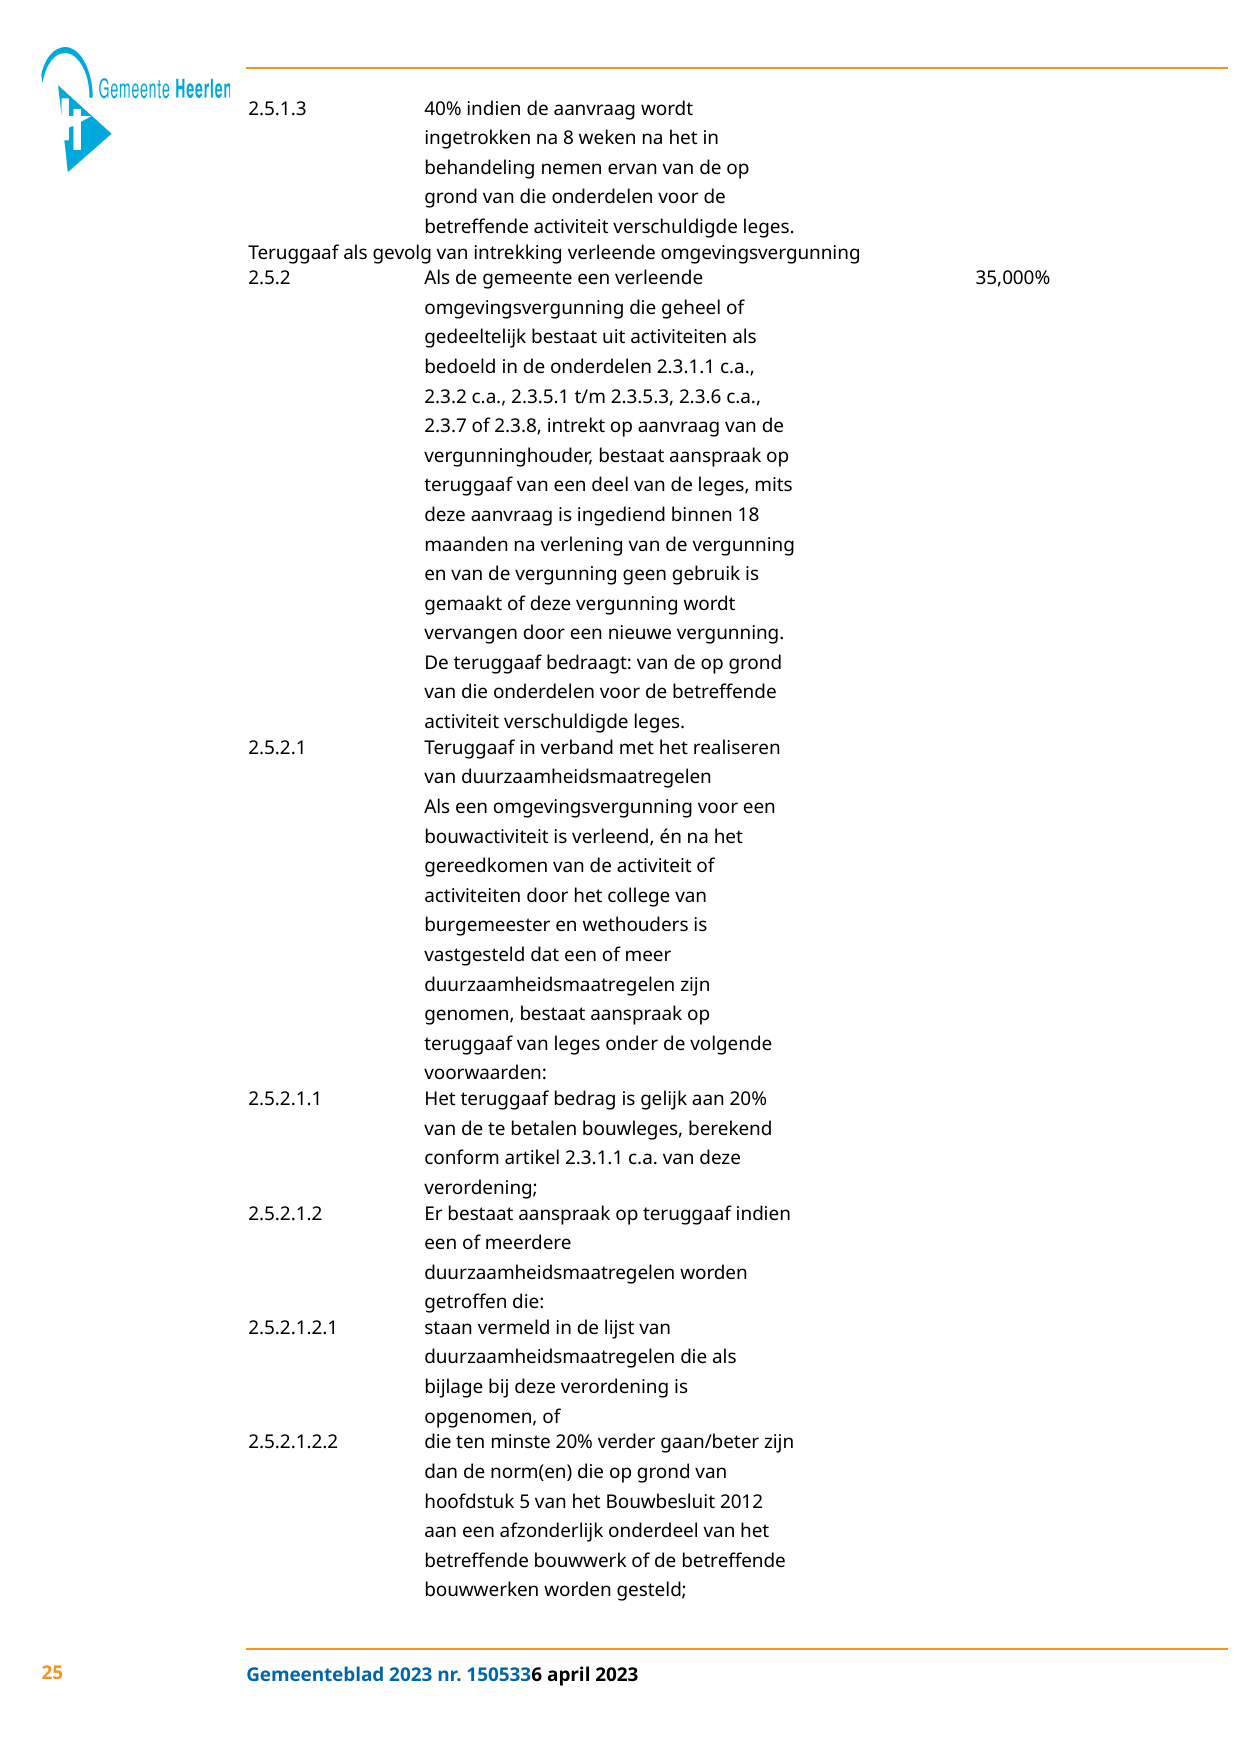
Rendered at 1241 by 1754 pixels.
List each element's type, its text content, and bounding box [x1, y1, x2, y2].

table_cell 35,000% [975, 265, 1152, 734]
table_cell [799, 1200, 975, 1314]
table_cell staan vermeld in de lijst van duurzaamheidsmaatregelen die als bijlage bij deze verordening is opgenomen, of [424, 1314, 799, 1429]
table_cell Als de gemeente een verleende omgevingsvergunning die geheel of gedeeltelijk bestaat uit activiteiten als bedoeld in de onderdelen 2.3.1.1 c.a., 2.3.2 c.a., 2.3.5.1 t/m 2.3.5.3, 2.3.6 c.a., 2.3.7 of 2.3.8, intrekt op aanvraag van de vergunninghouder, bestaat aanspraak op teruggaaf van een deel van de leges, mits deze aanvraag is ingediend binnen 18 maanden na verlening van de vergunning en van de vergunning geen gebruik is gemaakt of deze vergunning wordt vervangen door een nieuwe vergunning. De teruggaaf bedraagt: van de op grond van die onderdelen voor de betreffende activiteit verschuldigde leges. [424, 265, 799, 734]
table_cell 2.5.1.3 [248, 95, 424, 239]
table_cell [799, 1314, 975, 1429]
picture [41, 47, 231, 172]
table_cell [799, 265, 975, 734]
table_cell die ten minste 20% verder gaan/beter zijn dan de norm(en) die op grond van hoofdstuk 5 van het Bouwbesluit 2012 aan een afzonderlijk onderdeel van het betreffende bouwwerk of de betreffende bouwwerken worden gesteld; [424, 1429, 799, 1602]
table_cell Teruggaaf als gevolg van intrekking verleende omgevingsvergunning [248, 239, 975, 264]
table_cell 2.5.2.1.2.2 [248, 1429, 424, 1602]
table_cell 2.5.2.1.1 [248, 1085, 424, 1200]
table_cell 2.5.2 [248, 265, 424, 734]
table_cell [799, 1429, 975, 1602]
table_cell [799, 95, 975, 239]
table_cell Er bestaat aanspraak op teruggaaf indien een of meerdere duurzaamheidsmaatregelen worden getroffen die: [424, 1200, 799, 1314]
table_cell Teruggaaf in verband met het realiseren van duurzaamheidsmaatregelen Als een omgevingsvergunning voor een bouwactiviteit is verleend, én na het gereedkomen van de activiteit of activiteiten door het college van burgemeester en wethouders is vastgesteld dat een of meer duurzaamheidsmaatregelen zijn genomen, bestaat aanspraak op teruggaaf van leges onder de volgende voorwaarden: [424, 734, 799, 1085]
table_cell [975, 1314, 1152, 1429]
picture [41, 47, 59, 70]
table_cell 40% indien de aanvraag wordt ingetrokken na 8 weken na het in behandeling nemen ervan van de op grond van die onderdelen voor de betreffende activiteit verschuldigde leges. [424, 95, 799, 239]
table_cell 2.5.2.1.2.1 [248, 1314, 424, 1429]
table_cell [975, 1200, 1152, 1314]
table_cell 2.5.2.1.2 [248, 1200, 424, 1314]
table_cell [799, 1085, 975, 1200]
table_cell [975, 1429, 1152, 1602]
table_cell Het teruggaaf bedrag is gelijk aan 20% van de te betalen bouwleges, berekend conform artikel 2.3.1.1 c.a. van deze verordening; [424, 1085, 799, 1200]
table_cell [975, 1085, 1152, 1200]
table_cell 2.5.2.1 [248, 734, 424, 1085]
table_cell [799, 734, 975, 1085]
table_cell [975, 95, 1152, 239]
table_cell [975, 734, 1152, 1085]
